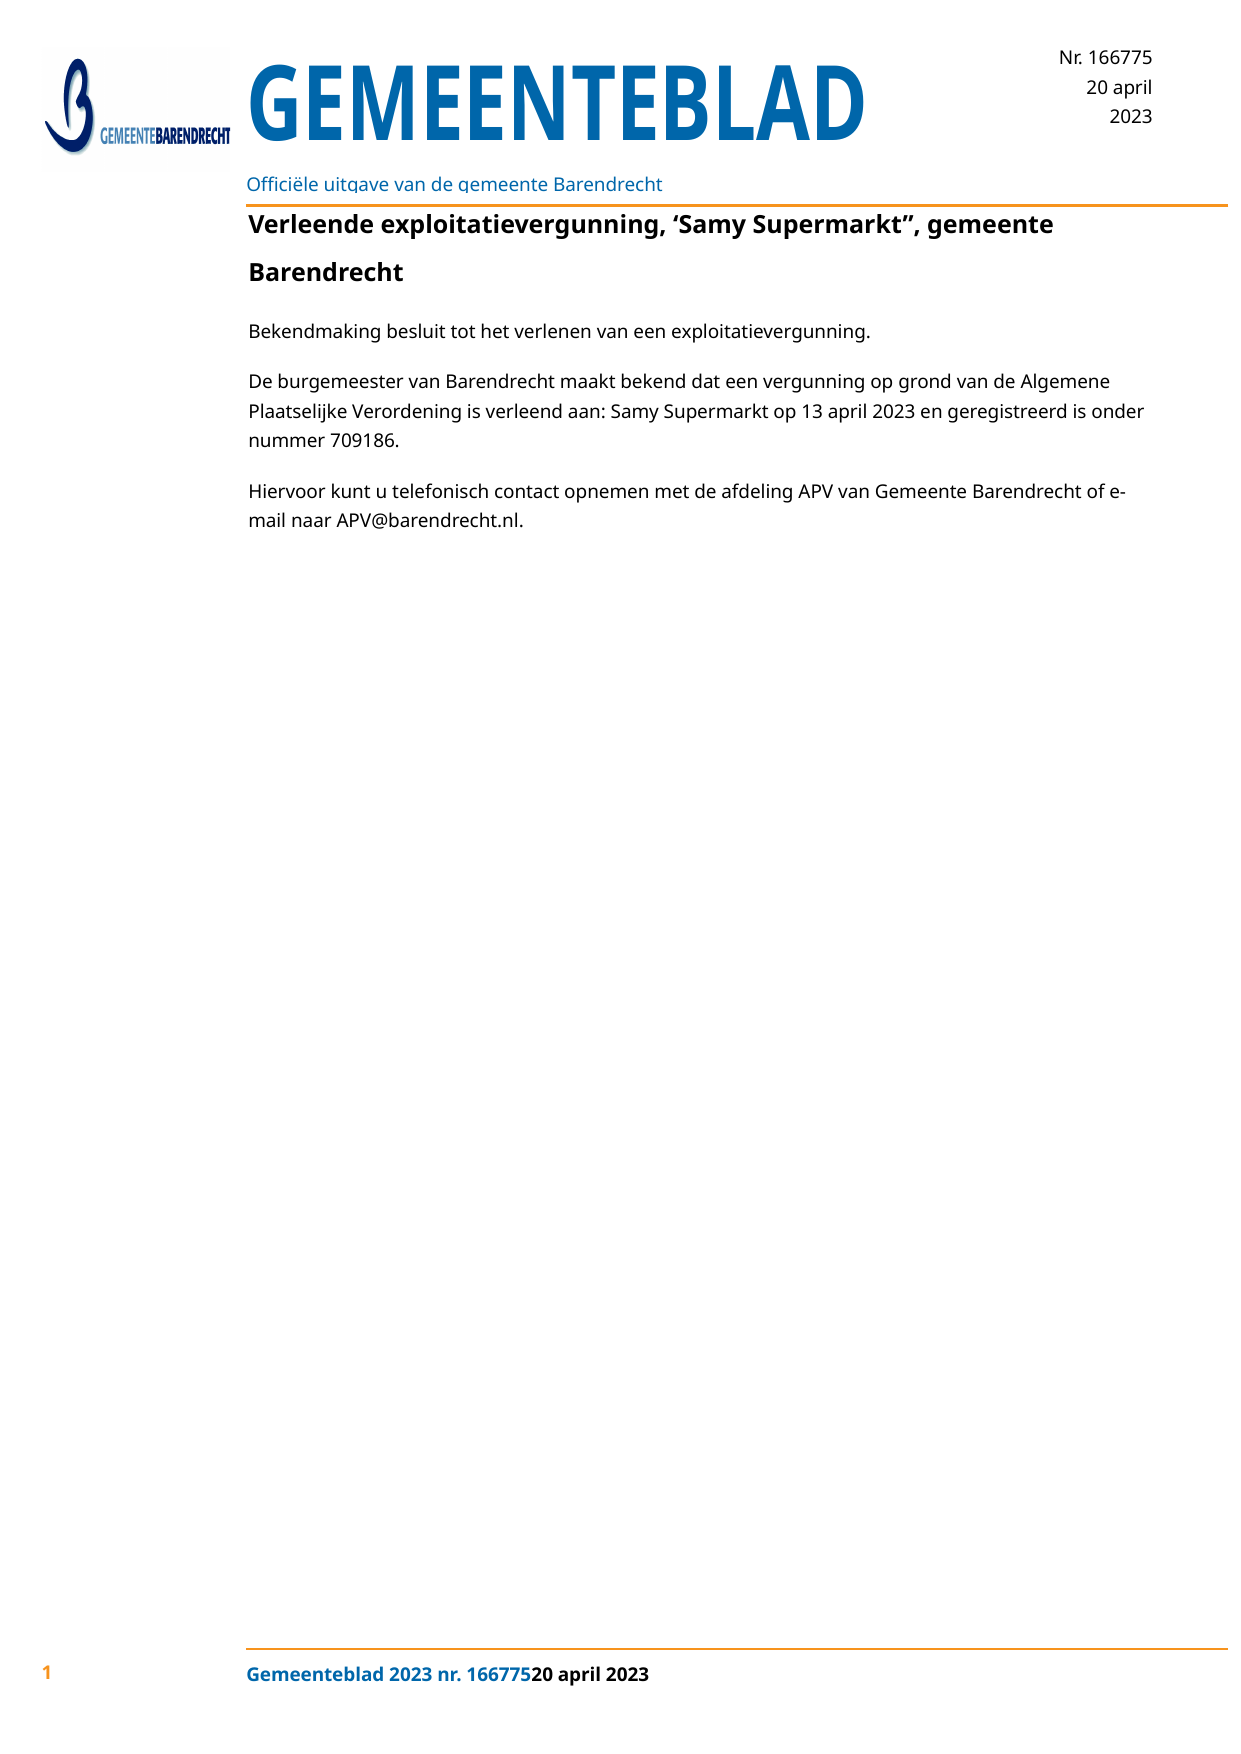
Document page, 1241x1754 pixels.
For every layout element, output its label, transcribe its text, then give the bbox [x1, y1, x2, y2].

text Bekendmaking besluit tot het verlenen van een exploitatievergunning. [248, 318, 1152, 344]
text De burgemeester van Barendrecht maakt bekend dat een vergunning op grond van de Algemene Plaatselijke Verordening is verleend aan: Samy Supermarkt op 13 april 2023 en geregistreerd is onder nummer 709186. [248, 368, 1152, 453]
picture [41, 47, 231, 172]
text Hiervoor kunt u telefonisch contact opnemen met de afdeling APV van Gemeente Barendrecht of e-mail naar APV@barendrecht.nl. [248, 478, 1152, 533]
text Verleende exploitatievergunning, ‘Samy Supermarkt”, gemeente Barendrecht [248, 207, 1152, 288]
